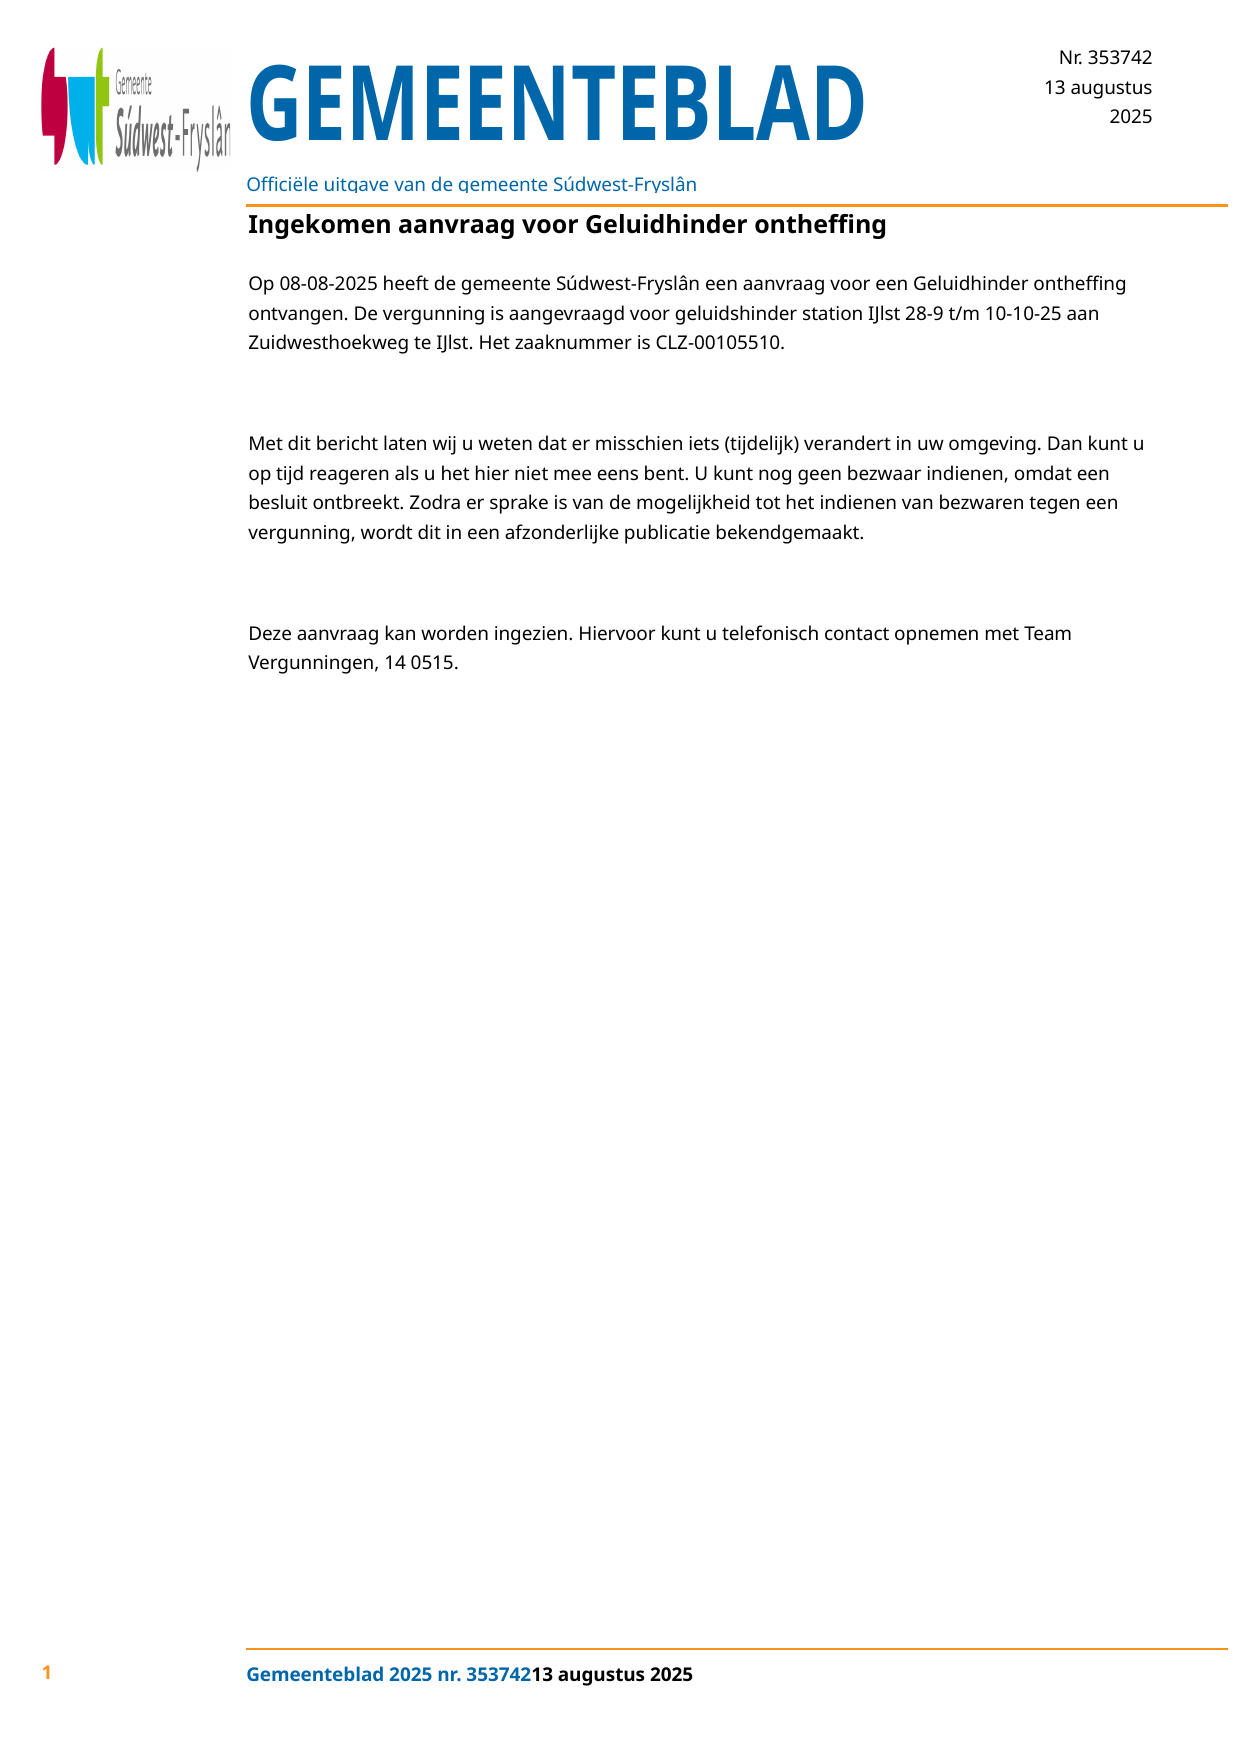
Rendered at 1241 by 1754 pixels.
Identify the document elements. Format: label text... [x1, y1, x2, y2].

text Deze aanvraag kan worden ingezien. Hiervoor kunt u telefonisch contact opnemen met Team Vergunningen, 14 0515. [248, 620, 1152, 675]
text Met dit bericht laten wij u weten dat er misschien iets (tijdelijk) verandert in uw omgeving. Dan kunt u op tijd reageren als u het hier niet mee eens bent. U kunt nog geen bezwaar indienen, omdat een besluit ontbreekt. Zodra er sprake is van de mogelijkheid tot het indienen van bezwaren tegen een vergunning, wordt dit in een afzonderlijke publicatie bekendgemaakt. [248, 430, 1152, 545]
picture [41, 47, 231, 172]
text Op 08-08-2025 heeft de gemeente Súdwest-Fryslân een aanvraag voor een Geluidhinder ontheffing ontvangen. De vergunning is aangevraagd voor geluidshinder station IJlst 28-9 t/m 10-10-25 aan Zuidwesthoekweg te IJlst. Het zaaknummer is CLZ-00105510. [248, 270, 1152, 355]
text Ingekomen aanvraag voor Geluidhinder ontheffing [248, 207, 1152, 241]
